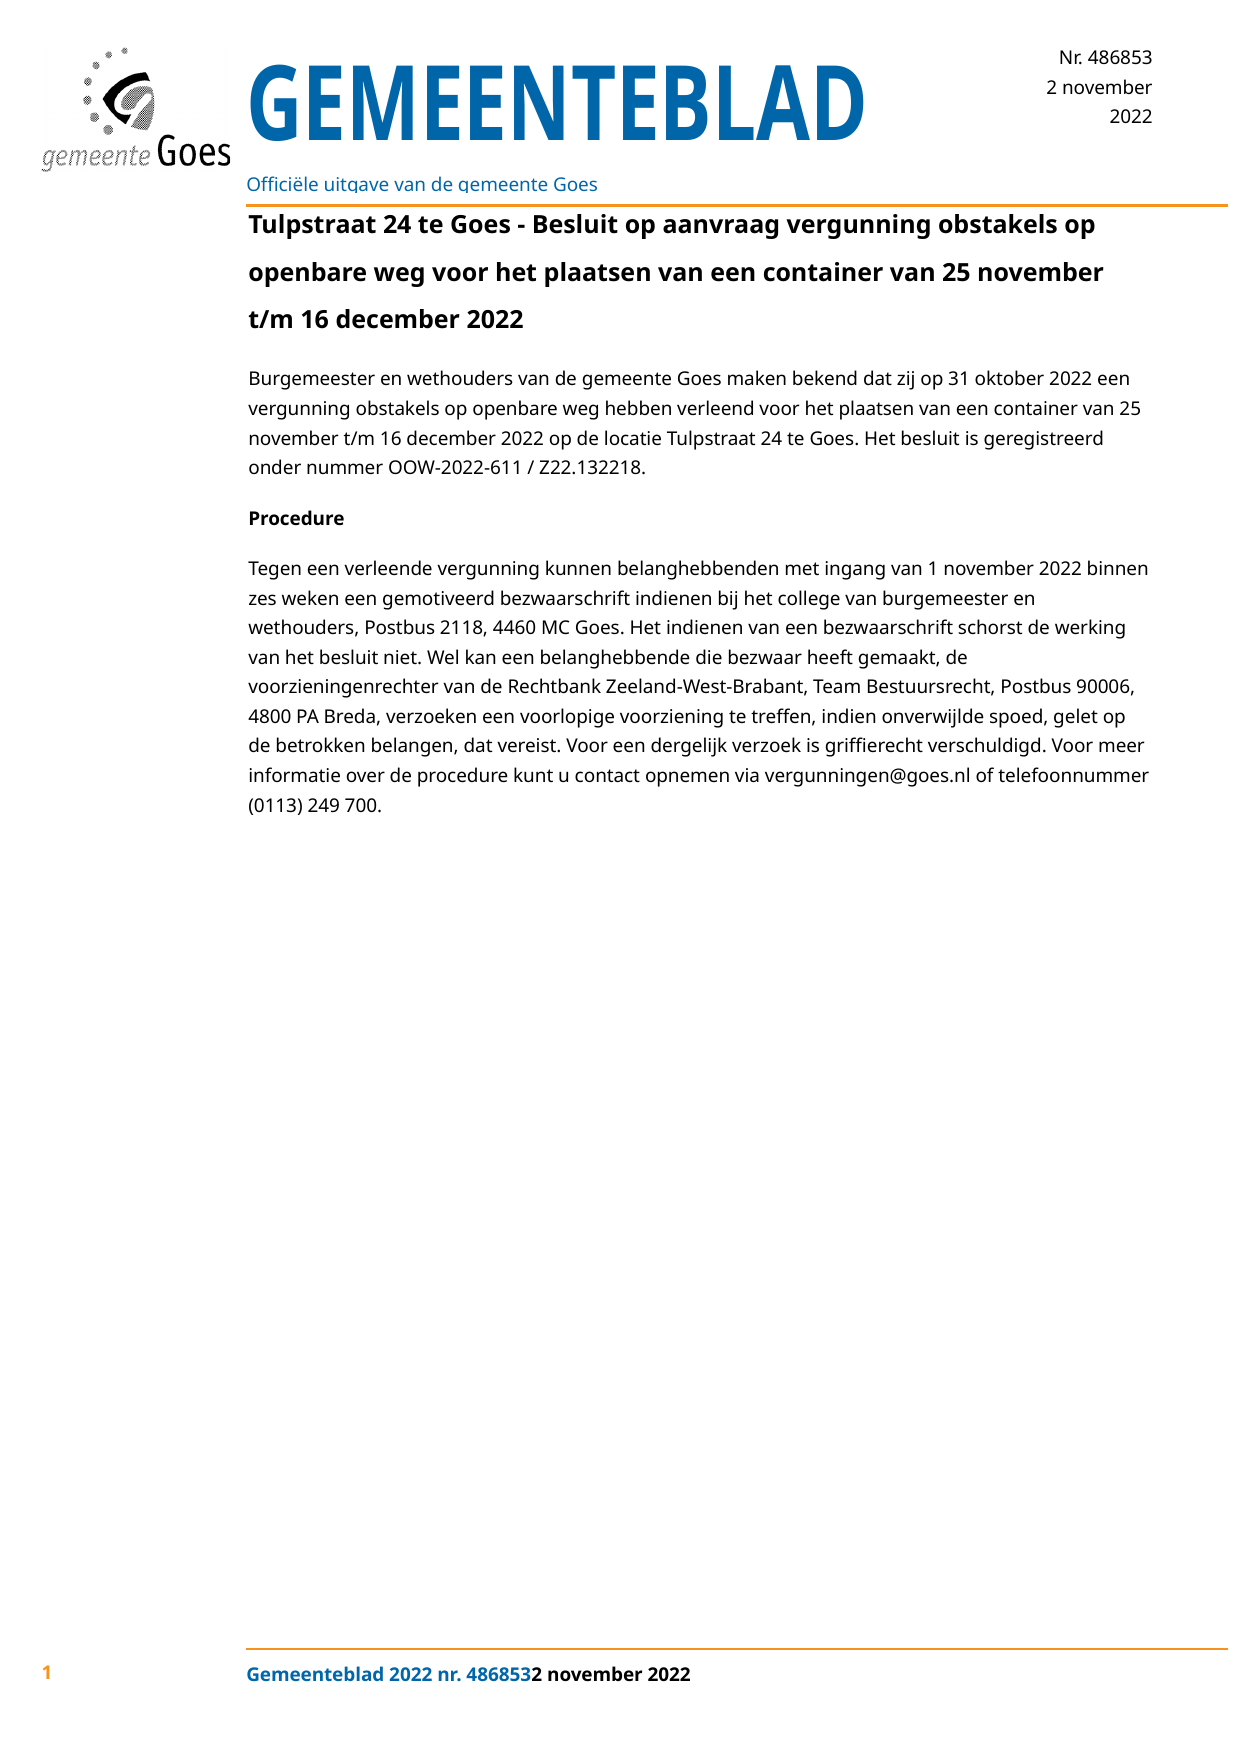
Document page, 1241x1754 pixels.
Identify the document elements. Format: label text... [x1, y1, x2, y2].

text Tulpstraat 24 te Goes - Besluit op aanvraag vergunning obstakels op openbare weg voor het plaatsen van een container van 25 november t/m 16 december 2022 [248, 207, 1152, 336]
picture [41, 47, 231, 172]
text Procedure [248, 505, 1152, 530]
text Burgemeester en wethouders van de gemeente Goes maken bekend dat zij op 31 oktober 2022 een vergunning obstakels op openbare weg hebben verleend voor het plaatsen van een container van 25 november t/m 16 december 2022 op de locatie Tulpstraat 24 te Goes. Het besluit is geregistreerd onder nummer OOW-2022-611 / Z22.132218. [248, 366, 1152, 480]
text Tegen een verleende vergunning kunnen belanghebbenden met ingang van 1 november 2022 binnen zes weken een gemotiveerd bezwaarschrift indienen bij het college van burgemeester en wethouders, Postbus 2118, 4460 MC Goes. Het indienen van een bezwaarschrift schorst de werking van het besluit niet. Wel kan een belanghebbende die bezwaar heeft gemaakt, de voorzieningenrechter van de Rechtbank Zeeland-West-Brabant, Team Bestuursrecht, Postbus 90006, 4800 PA Breda, verzoeken een voorlopige voorziening te treffen, indien onverwijlde spoed, gelet op de betrokken belangen, dat vereist. Voor een dergelijk verzoek is griffierecht verschuldigd. Voor meer informatie over de procedure kunt u contact opnemen via vergunningen@goes.nl of telefoonnummer (0113) 249 700. [248, 555, 1152, 817]
